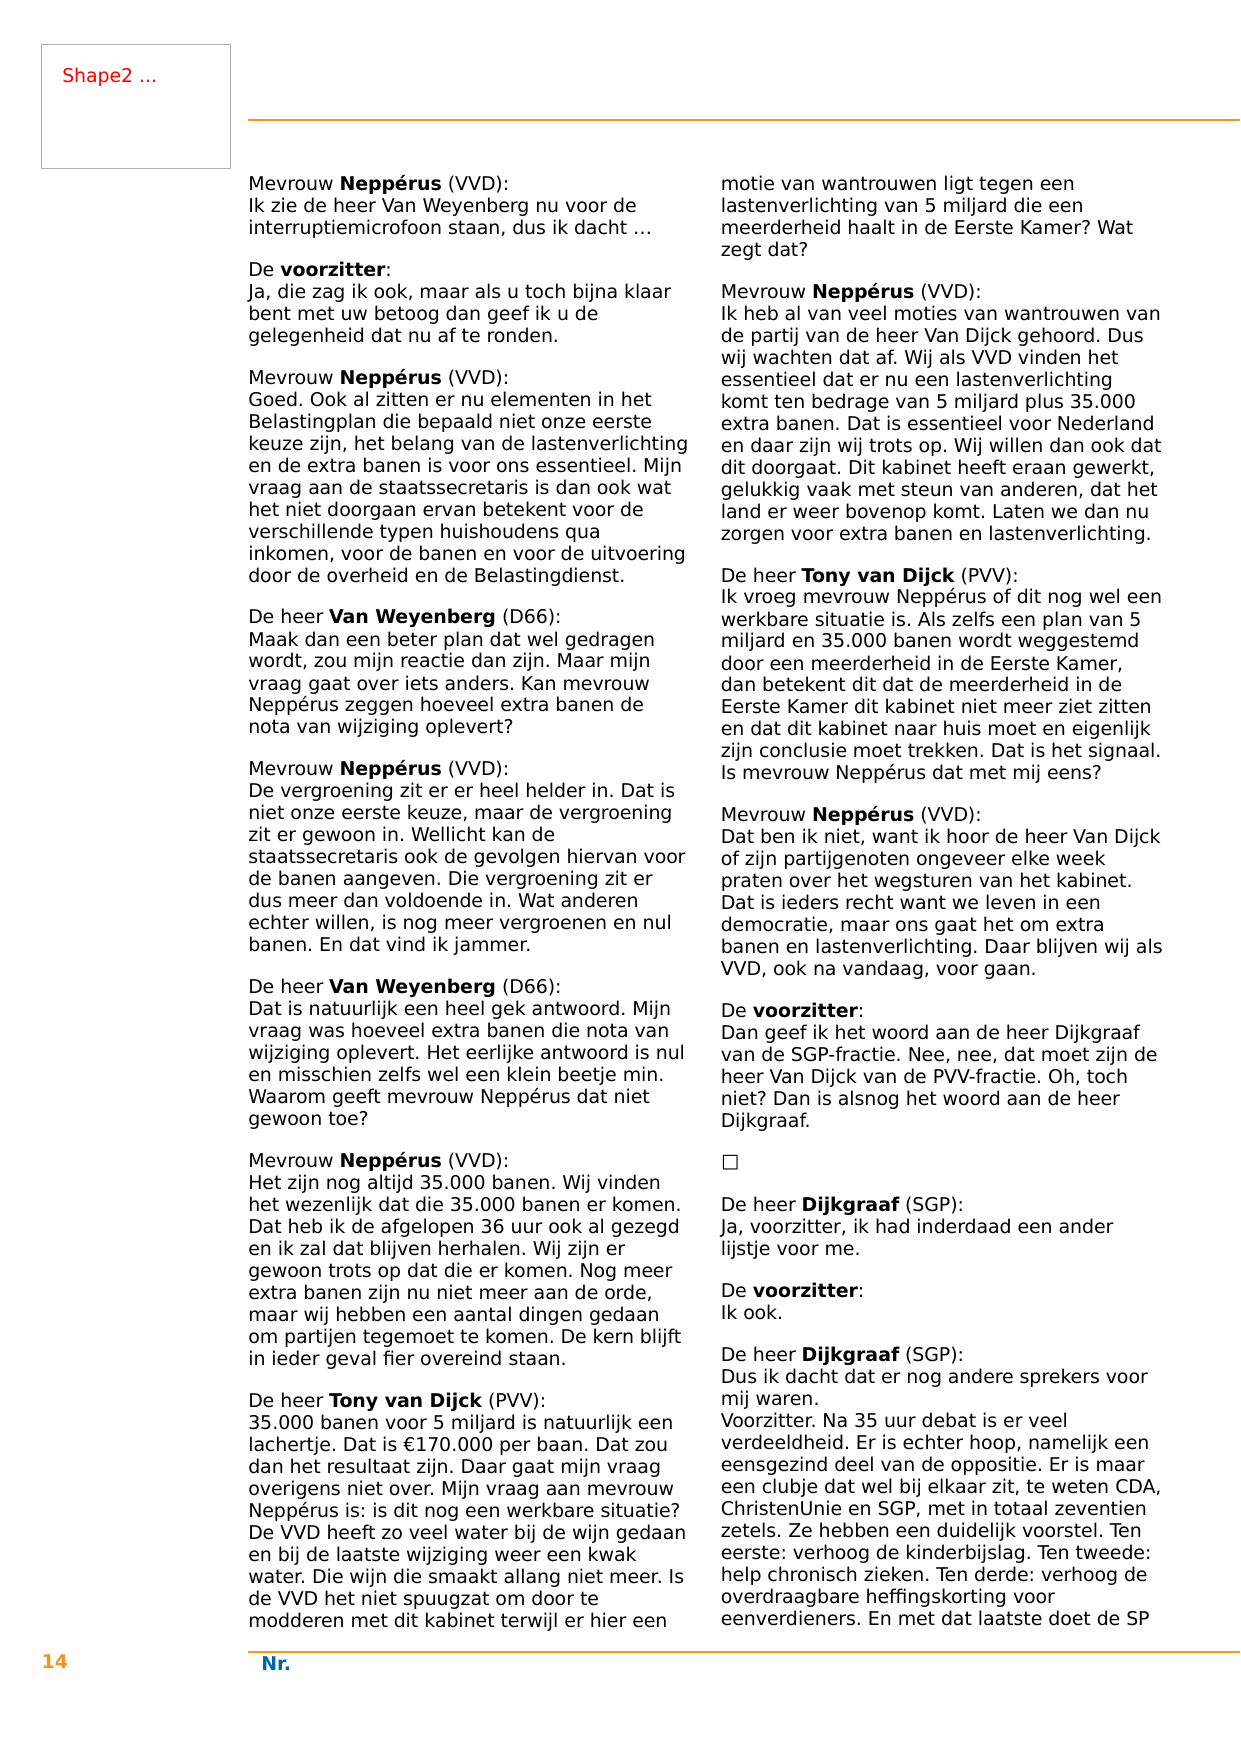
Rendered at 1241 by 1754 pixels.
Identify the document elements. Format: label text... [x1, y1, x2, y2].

text De heer Dijkgraaf (SGP): [721, 1194, 1163, 1216]
text Ik vroeg mevrouw Neppérus of dit nog wel een werkbare situatie is. Als zelfs een plan van 5 miljard en 35.000 banen wordt weggestemd door een meerderheid in de Eerste Kamer, dan betekent dit dat de meerderheid in de Eerste Kamer dit kabinet niet meer ziet zitten en dat dit kabinet naar huis moet en eigenlijk zijn conclusie moet trekken. Dat is het signaal. Is mevrouw Neppérus dat met mij eens? [721, 586, 1163, 784]
text Het zijn nog altijd 35.000 banen. Wij vinden het wezenlijk dat die 35.000 banen er komen. Dat heb ik de afgelopen 36 uur ook al gezegd en ik zal dat blijven herhalen. Wij zijn er gewoon trots op dat die er komen. Nog meer extra banen zijn nu niet meer aan de orde, maar wij hebben een aantal dingen gedaan om partijen tegemoet te komen. De kern blijft in ieder geval fier overeind staan. [248, 1172, 691, 1370]
text Voorzitter. Na 35 uur debat is er veel verdeeldheid. Er is echter hoop, namelijk een eensgezind deel van de oppositie. Er is maar een clubje dat wel bij elkaar zit, te weten CDA, ChristenUnie en SGP, met in totaal zeventien zetels. Ze hebben een duidelijk voorstel. Ten eerste: verhoog de kinderbijslag. Ten tweede: help chronisch zieken. Ten derde: verhoog de overdraagbare heffingskorting voor eenverdieners. En met dat laatste doet de SP [721, 1410, 1163, 1629]
text Ik ook. [721, 1302, 1163, 1324]
text Mevrouw Neppérus (VVD): [248, 758, 691, 780]
text Ik heb al van veel moties van wantrouwen van de partij van de heer Van Dijck gehoord. Dus wij wachten dat af. Wij als VVD vinden het essentieel dat er nu een lastenverlichting komt ten bedrage van 5 miljard plus 35.000 extra banen. Dat is essentieel voor Nederland en daar zijn wij trots op. Wij willen dan ook dat dit doorgaat. Dit kabinet heeft eraan gewerkt, gelukkig vaak met steun van anderen, dat het land er weer bovenop komt. Laten we dan nu zorgen voor extra banen en lastenverlichting. [721, 303, 1163, 544]
text Maak dan een beter plan dat wel gedragen wordt, zou mijn reactie dan zijn. Maar mijn vraag gaat over iets anders. Kan mevrouw Neppérus zeggen hoeveel extra banen de nota van wijziging oplevert? [248, 628, 691, 738]
text Mevrouw Neppérus (VVD): [248, 367, 691, 389]
text De voorzitter: [721, 1000, 1163, 1022]
text De heer Van Weyenberg (D66): [248, 976, 691, 998]
text Mevrouw Neppérus (VVD): [721, 804, 1163, 826]
text De vergroening zit er er heel helder in. Dat is niet onze eerste keuze, maar de vergroening zit er gewoon in. Wellicht kan de staatssecretaris ook de gevolgen hiervan voor de banen aangeven. Die vergroening zit er dus meer dan voldoende in. Wat anderen echter willen, is nog meer vergroenen en nul banen. En dat vind ik jammer. [248, 780, 691, 956]
text De heer Van Weyenberg (D66): [248, 606, 691, 628]
text Dus ik dacht dat er nog andere sprekers voor mij waren. [721, 1366, 1163, 1410]
text Dan geef ik het woord aan de heer Dijkgraaf van de SGP-fractie. Nee, nee, dat moet zijn de heer Van Dijck van de PVV-fractie. Oh, toch niet? Dan is alsnog het woord aan de heer Dijkgraaf. [721, 1022, 1163, 1132]
text Mevrouw Neppérus (VVD): [248, 1150, 691, 1172]
text Mevrouw Neppérus (VVD): [721, 281, 1163, 303]
text Goed. Ook al zitten er nu elementen in het Belastingplan die bepaald niet onze eerste keuze zijn, het belang van de lastenverlichting en de extra banen is voor ons essentieel. Mijn vraag aan de staatssecretaris is dan ook wat het niet doorgaan ervan betekent voor de verschillende typen huishoudens qua inkomen, voor de banen en voor de uitvoering door de overheid en de Belastingdienst. [248, 389, 691, 586]
text Dat ben ik niet, want ik hoor de heer Van Dijck of zijn partijgenoten ongeveer elke week praten over het wegsturen van het kabinet. Dat is ieders recht want we leven in een democratie, maar ons gaat het om extra banen en lastenverlichting. Daar blijven wij als VVD, ook na vandaag, voor gaan. [721, 826, 1163, 980]
text Mevrouw Neppérus (VVD): [248, 173, 691, 195]
text De voorzitter: [721, 1280, 1163, 1302]
text Ja, die zag ik ook, maar als u toch bijna klaar bent met uw betoog dan geef ik u de gelegenheid dat nu af te ronden. [248, 281, 691, 347]
text De heer Tony van Dijck (PVV): [248, 1390, 691, 1412]
text De voorzitter: [248, 259, 691, 281]
text 35.000 banen voor 5 miljard is natuurlijk een lachertje. Dat is €170.000 per baan. Dat zou dan het resultaat zijn. Daar gaat mijn vraag overigens niet over. Mijn vraag aan mevrouw Neppérus is: is dit nog een werkbare situatie? De VVD heeft zo veel water bij de wijn gedaan en bij de laatste wijziging weer een kwak water. Die wijn die smaakt allang niet meer. Is de VVD het niet spuugzat om door te modderen met dit kabinet terwijl er hier een [248, 1412, 691, 1632]
text Ik zie de heer Van Weyenberg nu voor de interruptiemicrofoon staan, dus ik dacht … [248, 195, 691, 239]
text De heer Tony van Dijck (PVV): [721, 564, 1163, 586]
text ⬜ [721, 1152, 1163, 1174]
text Ja, voorzitter, ik had inderdaad een ander lijstje voor me. [721, 1216, 1163, 1260]
text Dat is natuurlijk een heel gek antwoord. Mijn vraag was hoeveel extra banen die nota van wijziging oplevert. Het eerlijke antwoord is nul en misschien zelfs wel een klein beetje min. Waarom geeft mevrouw Neppérus dat niet gewoon toe? [248, 998, 691, 1130]
text De heer Dijkgraaf (SGP): [721, 1344, 1163, 1366]
text motie van wantrouwen ligt tegen een lastenverlichting van 5 miljard die een meerderheid haalt in de Eerste Kamer? Wat zegt dat? [721, 173, 1163, 261]
